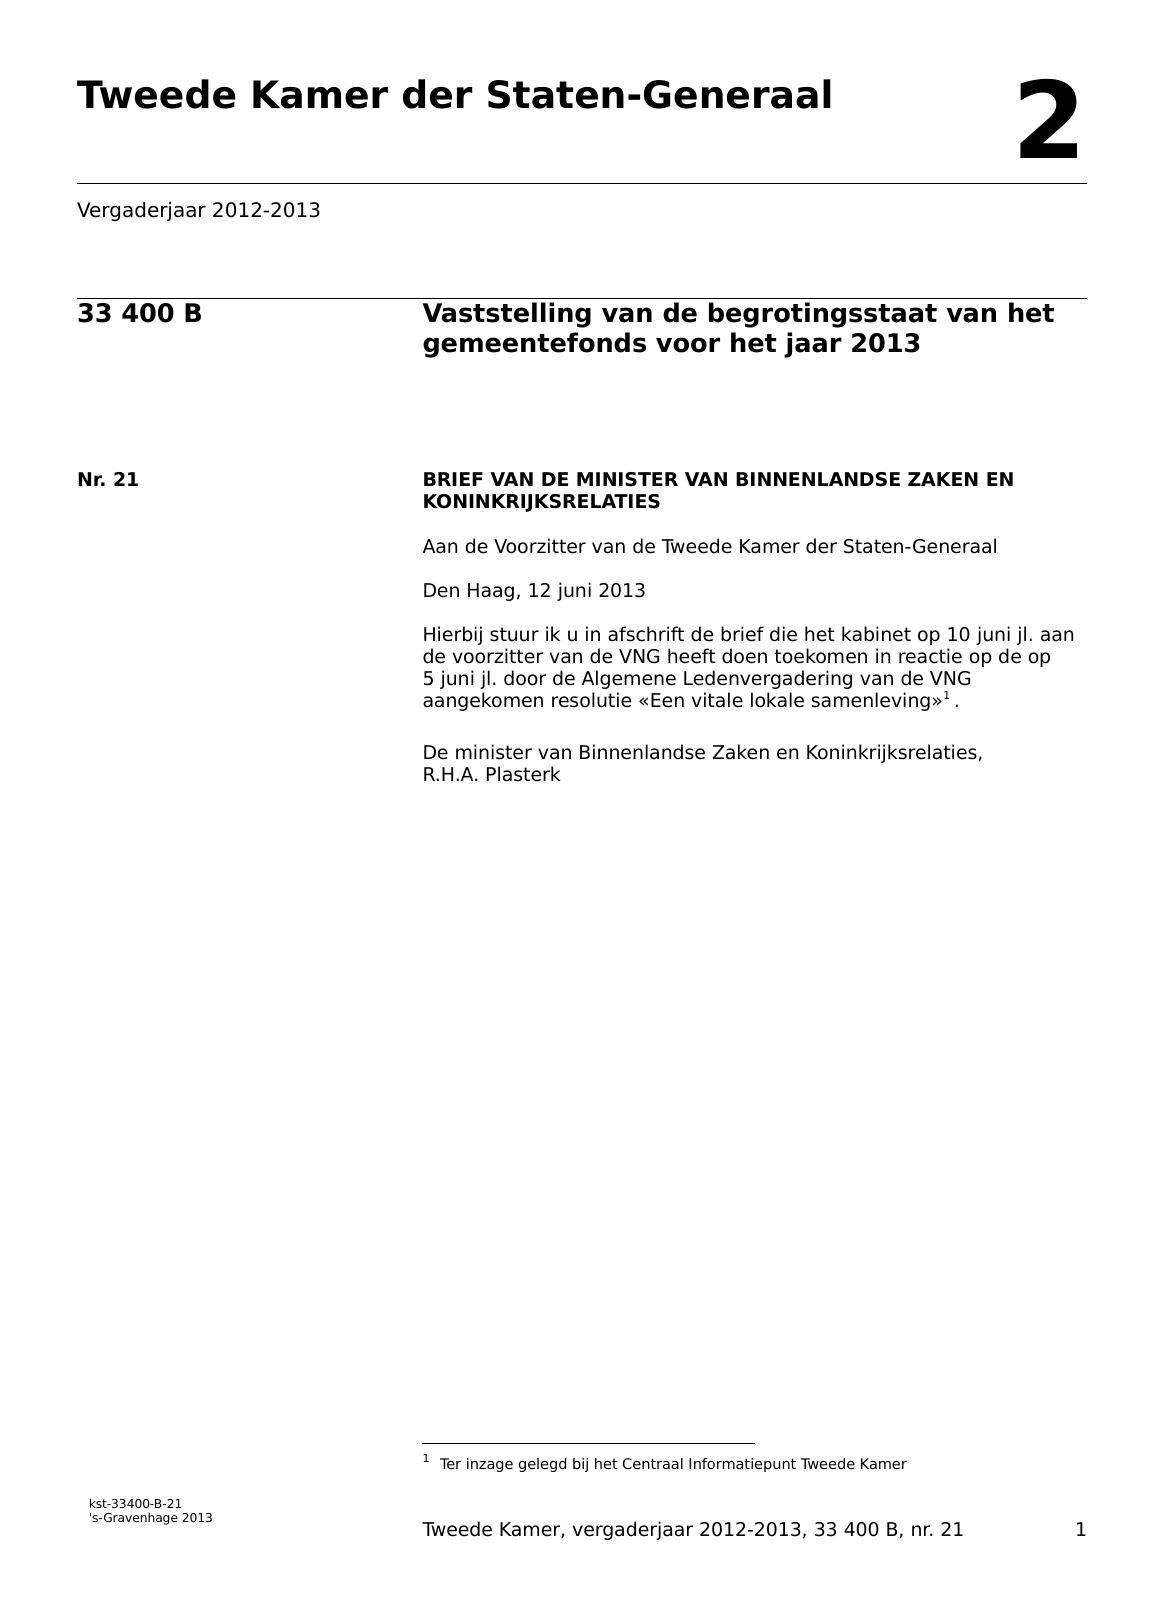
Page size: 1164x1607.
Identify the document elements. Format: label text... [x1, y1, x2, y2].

text Den Haag, 12 juni 2013 [422, 580, 1087, 602]
text 's-Gravenhage 2013 [88, 1511, 323, 1525]
subtitle 33 400 B Vaststelling van de begrotingsstaat van het gemeentefonds voor het jaar 2013 [77, 299, 1087, 358]
table_header 2 [886, 59, 1087, 183]
text Hierbij stuur ik u in afschrift de brief die het kabinet op 10 juni jl. aan de voorzitter van de VNG heeft doen toekomen in reactie op de op 5 juni jl. door de Algemene Ledenvergadering van de VNG aangekomen resolutie «Een vitale lokale samenleving». [422, 624, 1087, 712]
text De minister van Binnenlandse Zaken en Koninkrijksrelaties, R.H.A. Plasterk [422, 742, 1087, 786]
text kst-33400-B-21 [88, 1497, 323, 1511]
text Ter inzage gelegd bij het Centraal Informatiepunt Tweede Kamer [422, 1452, 1087, 1474]
text Aan de Voorzitter van de Tweede Kamer der Staten-Generaal [422, 536, 1087, 557]
subtitle Nr. 21 BRIEF VAN DE MINISTER VAN BINNENLANDSE ZAKEN EN KONINKRIJKSRELATIES [77, 469, 1087, 513]
table_cell Vergaderjaar 2012-2013 [77, 184, 1087, 298]
table_header Tweede Kamer der Staten-Generaal [77, 59, 886, 183]
